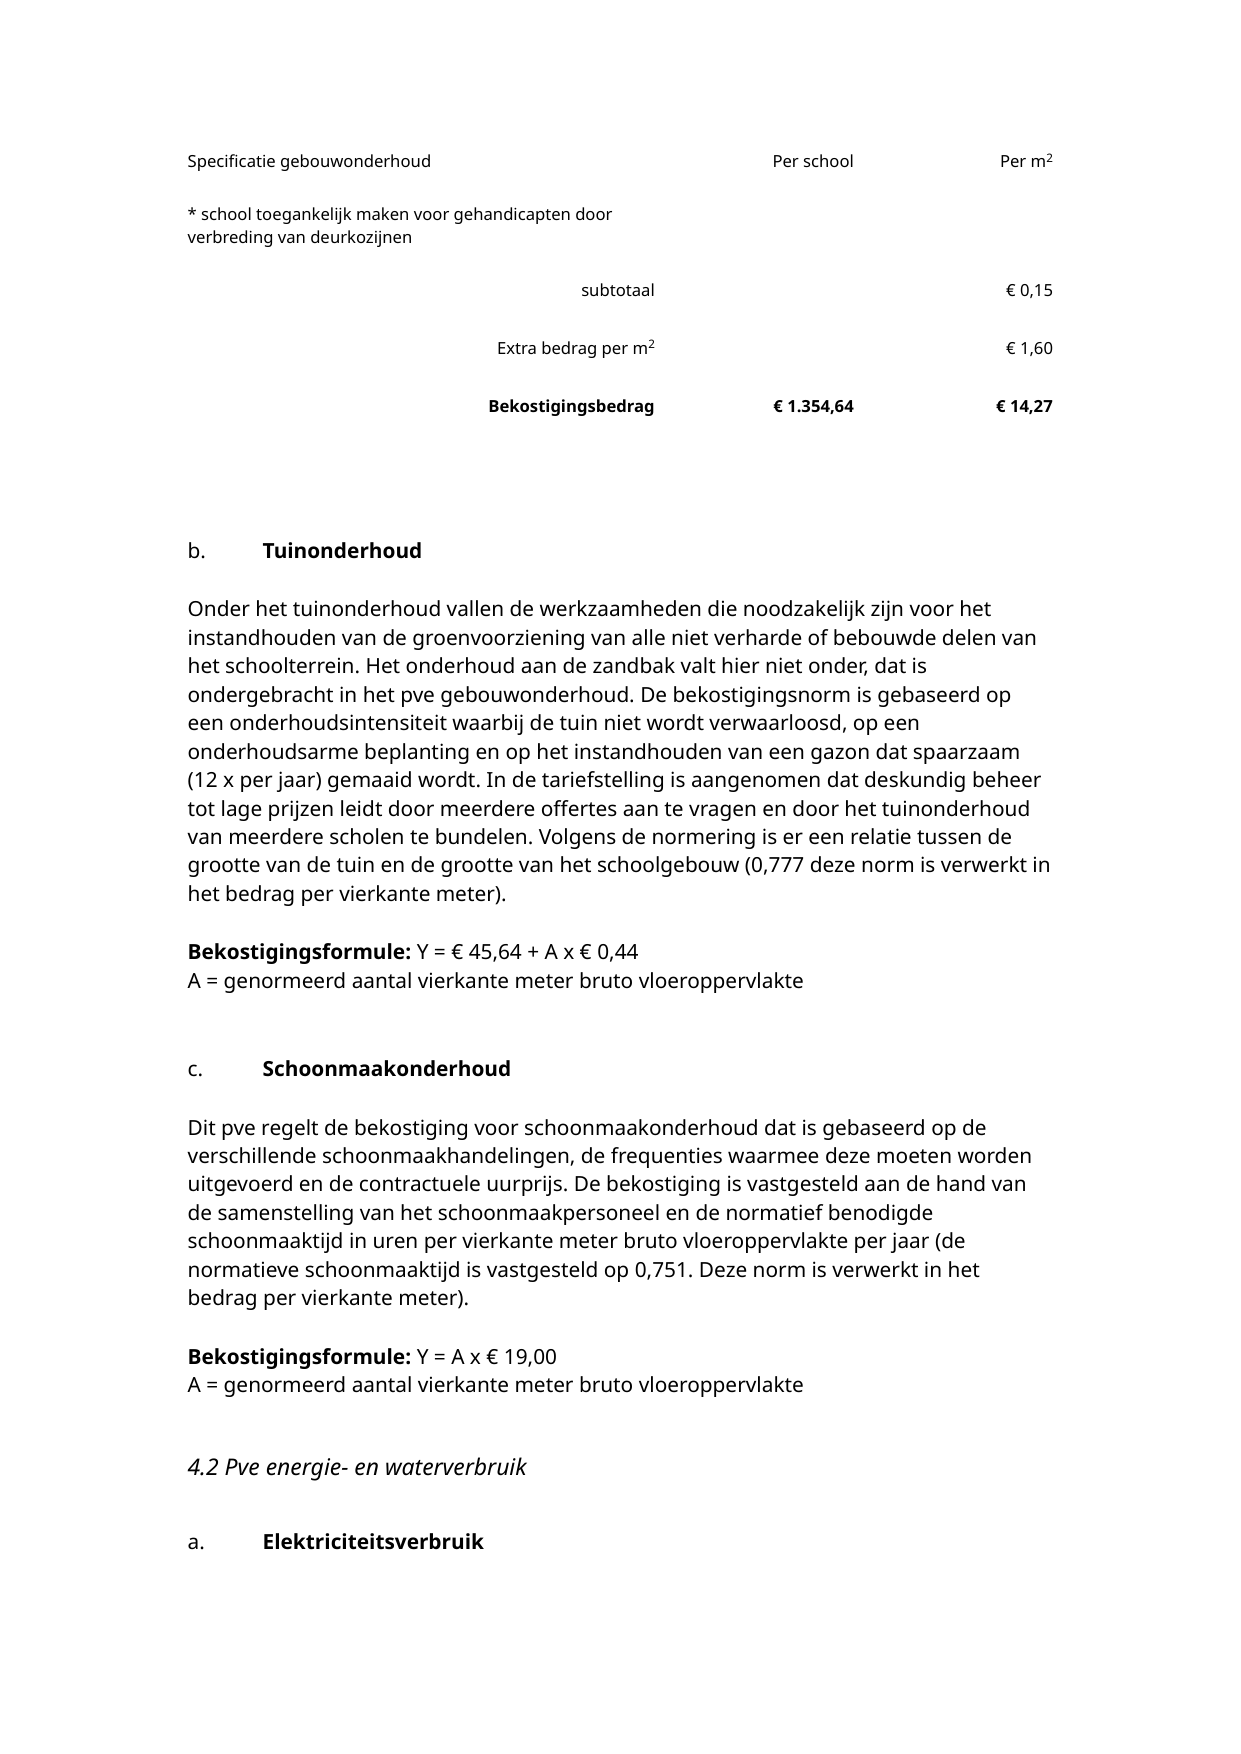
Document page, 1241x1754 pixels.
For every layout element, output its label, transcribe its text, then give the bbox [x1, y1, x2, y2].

table_cell € 14,27 [854, 395, 1053, 448]
text A = genormeerd aantal vierkante meter bruto vloeroppervlakte [187, 1370, 1053, 1399]
subtitle 4.2 Pve energie- en waterverbruik [187, 1451, 1053, 1482]
text Bekostigingsformule: Y = € 45,64 + A x € 0,44 [187, 937, 1053, 966]
text Onder het tuinonderhoud vallen de werkzaamheden die noodzakelijk zijn voor het instandhouden van de groenvoorziening van alle niet verharde of bebouwde delen van het schoolterrein. Het onderhoud aan de zandbak valt hier niet onder, dat is ondergebracht in het pve gebouwonderhoud. De bekostigingsnorm is gebaseerd op een onderhoudsintensiteit waarbij de tuin niet wordt verwaarloosd, op een onderhoudsarme beplanting en op het instandhouden van een gazon dat spaarzaam (12 x per jaar) gemaaid wordt. In de tariefstelling is aangenomen dat deskundig beheer tot lage prijzen leidt door meerdere offertes aan te vragen en door het tuinonderhoud van meerdere scholen te bundelen. Volgens de normering is er een relatie tussen de grootte van de tuin en de grootte van het schoolgebouw (0,777 deze norm is verwerkt in het bedrag per vierkante meter). [187, 594, 1053, 907]
list Schoonmaakonderhoud [187, 1054, 1053, 1083]
table_cell Extra bedrag per m2 [188, 337, 654, 395]
table_cell subtotaal [188, 278, 654, 337]
table_cell [655, 278, 853, 337]
list Tuinonderhoud [187, 536, 1053, 564]
table_cell * school toegankelijk maken voor gehandicapten door verbreding van deurkozijnen [188, 203, 654, 278]
table_cell [655, 337, 853, 395]
text A = genormeerd aantal vierkante meter bruto vloeroppervlakte [187, 966, 1053, 994]
text Dit pve regelt de bekostiging voor schoonmaakonderhoud dat is gebaseerd op de verschillende schoonmaakhandelingen, de frequenties waarmee deze moeten worden uitgevoerd en de contractuele uurprijs. De bekostiging is vastgesteld aan de hand van de samenstelling van het schoonmaakpersoneel en de normatief benodigde schoonmaaktijd in uren per vierkante meter bruto vloeroppervlakte per jaar (de normatieve schoonmaaktijd is vastgesteld op 0,751. Deze norm is verwerkt in het bedrag per vierkante meter). [187, 1113, 1053, 1312]
table_cell [854, 203, 1053, 278]
table_header Specificatie gebouwonderhoud [188, 150, 654, 203]
table_header Per school [655, 150, 853, 203]
table_header Per m2 [854, 150, 1053, 203]
text Bekostigingsformule: Y = A x € 19,00 [187, 1342, 1053, 1370]
table_cell € 1.354,64 [655, 395, 853, 448]
list Elektriciteitsverbruik [187, 1527, 1053, 1556]
table_cell [655, 203, 853, 278]
table_cell Bekostigingsbedrag [188, 395, 654, 448]
table_cell € 1,60 [854, 337, 1053, 395]
table_cell € 0,15 [854, 278, 1053, 337]
